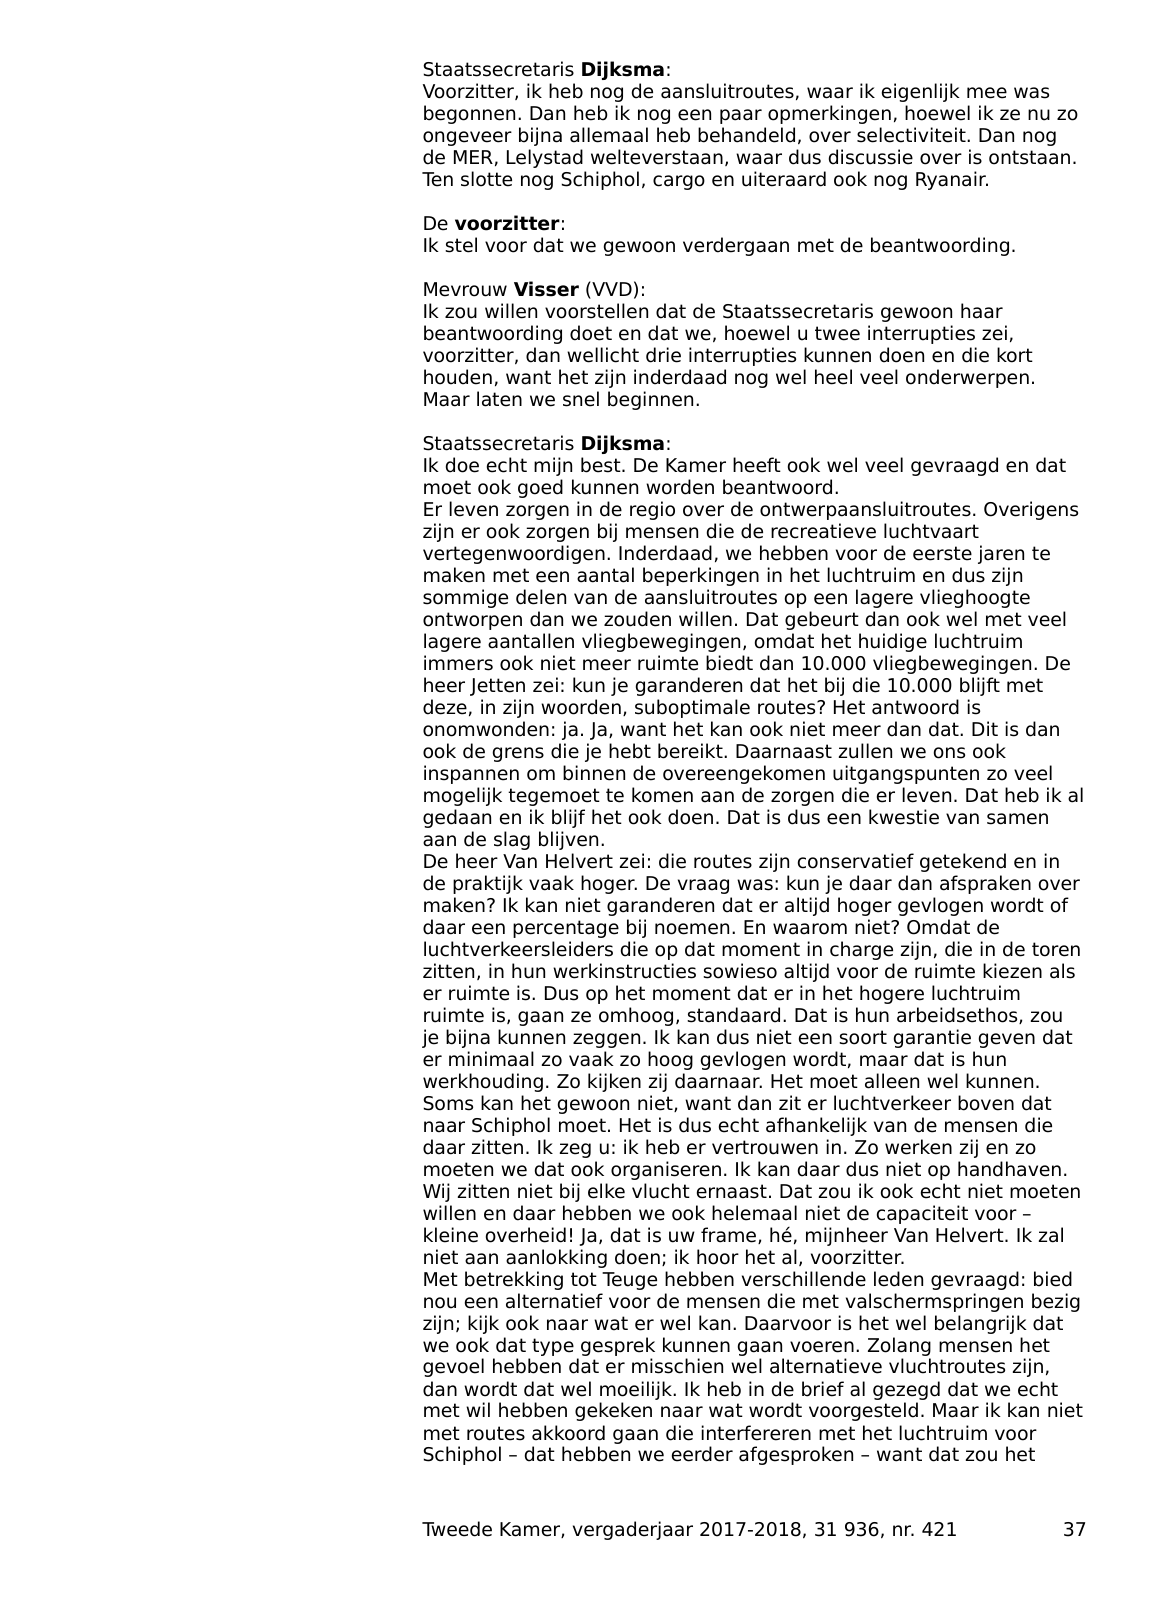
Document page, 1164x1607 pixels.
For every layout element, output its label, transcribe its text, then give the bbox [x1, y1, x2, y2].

text Ik zou willen voorstellen dat de Staatssecretaris gewoon haar beantwoording doet en dat we, hoewel u twee interrupties zei, voorzitter, dan wellicht drie interrupties kunnen doen en die kort houden, want het zijn inderdaad nog wel heel veel onderwerpen. Maar laten we snel beginnen. [422, 301, 1087, 411]
text Mevrouw Visser (VVD): [422, 279, 1087, 301]
text Staatssecretaris Dijksma: [422, 433, 1087, 455]
text Met betrekking tot Teuge hebben verschillende leden gevraagd: bied nou een alternatief voor de mensen die met valschermspringen bezig zijn; kijk ook naar wat er wel kan. Daarvoor is het wel belangrijk dat we ook dat type gesprek kunnen gaan voeren. Zolang mensen het gevoel hebben dat er misschien wel alternatieve vluchtroutes zijn, dan wordt dat wel moeilijk. Ik heb in de brief al gezegd dat we echt met wil hebben gekeken naar wat wordt voorgesteld. Maar ik kan niet met routes akkoord gaan die interfereren met het luchtruim voor Schiphol – dat hebben we eerder afgesproken – want dat zou het [422, 1268, 1087, 1466]
text Ik stel voor dat we gewoon verdergaan met de beantwoording. [422, 235, 1087, 257]
text Ik doe echt mijn best. De Kamer heeft ook wel veel gevraagd en dat moet ook goed kunnen worden beantwoord. [422, 455, 1087, 499]
text Staatssecretaris Dijksma: [422, 59, 1087, 81]
text De voorzitter: [422, 213, 1087, 235]
text Voorzitter, ik heb nog de aansluitroutes, waar ik eigenlijk mee was begonnen. Dan heb ik nog een paar opmerkingen, hoewel ik ze nu zo ongeveer bijna allemaal heb behandeld, over selectiviteit. Dan nog de MER, Lelystad welteverstaan, waar dus discussie over is ontstaan. Ten slotte nog Schiphol, cargo en uiteraard ook nog Ryanair. [422, 81, 1087, 191]
text De heer Van Helvert zei: die routes zijn conservatief getekend en in de praktijk vaak hoger. De vraag was: kun je daar dan afspraken over maken? Ik kan niet garanderen dat er altijd hoger gevlogen wordt of daar een percentage bij noemen. En waarom niet? Omdat de luchtverkeersleiders die op dat moment in charge zijn, die in de toren zitten, in hun werkinstructies sowieso altijd voor de ruimte kiezen als er ruimte is. Dus op het moment dat er in het hogere luchtruim ruimte is, gaan ze omhoog, standaard. Dat is hun arbeidsethos, zou je bijna kunnen zeggen. Ik kan dus niet een soort garantie geven dat er minimaal zo vaak zo hoog gevlogen wordt, maar dat is hun werkhouding. Zo kijken zij daarnaar. Het moet alleen wel kunnen. Soms kan het gewoon niet, want dan zit er luchtverkeer boven dat naar Schiphol moet. Het is dus echt afhankelijk van de mensen die daar zitten. Ik zeg u: ik heb er vertrouwen in. Zo werken zij en zo moeten we dat ook organiseren. Ik kan daar dus niet op handhaven. Wij zitten niet bij elke vlucht ernaast. Dat zou ik ook echt niet moeten willen en daar hebben we ook helemaal niet de capaciteit voor – kleine overheid! Ja, dat is uw frame, hé, mijnheer Van Helvert. Ik zal niet aan aanlokking doen; ik hoor het al, voorzitter. [422, 851, 1087, 1268]
text Er leven zorgen in de regio over de ontwerpaansluitroutes. Overigens zijn er ook zorgen bij mensen die de recreatieve luchtvaart vertegenwoordigen. Inderdaad, we hebben voor de eerste jaren te maken met een aantal beperkingen in het luchtruim en dus zijn sommige delen van de aansluitroutes op een lagere vlieghoogte ontworpen dan we zouden willen. Dat gebeurt dan ook wel met veel lagere aantallen vliegbewegingen, omdat het huidige luchtruim immers ook niet meer ruimte biedt dan 10.000 vliegbewegingen. De heer Jetten zei: kun je garanderen dat het bij die 10.000 blijft met deze, in zijn woorden, suboptimale routes? Het antwoord is onomwonden: ja. Ja, want het kan ook niet meer dan dat. Dit is dan ook de grens die je hebt bereikt. Daarnaast zullen we ons ook inspannen om binnen de overeengekomen uitgangspunten zo veel mogelijk tegemoet te komen aan de zorgen die er leven. Dat heb ik al gedaan en ik blijf het ook doen. Dat is dus een kwestie van samen aan de slag blijven. [422, 499, 1087, 851]
